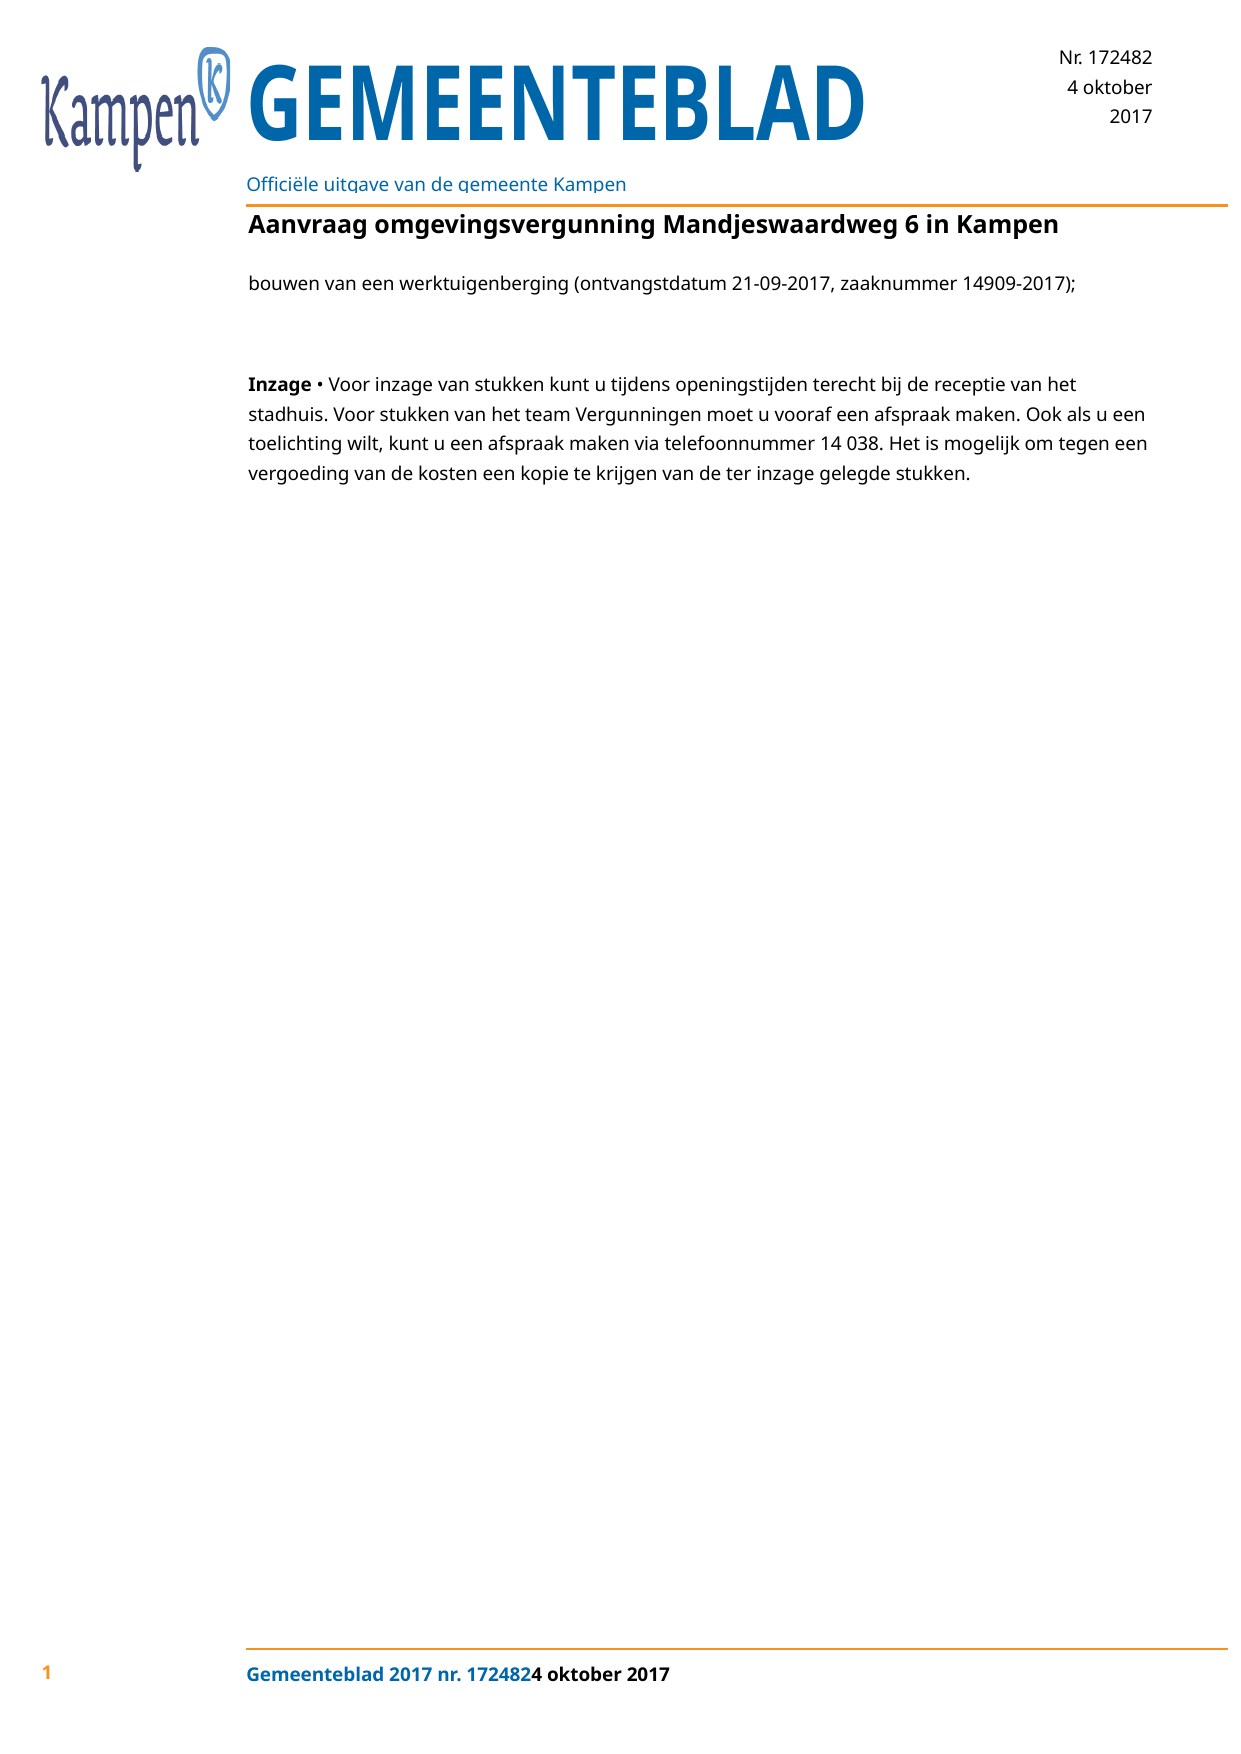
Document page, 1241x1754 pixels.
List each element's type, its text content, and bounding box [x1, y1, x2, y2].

picture [41, 47, 231, 172]
text bouwen van een werktuigenberging (ontvangstdatum 21-09-2017, zaaknummer 14909-2017); [248, 270, 1152, 296]
text Inzage • Voor inzage van stukken kunt u tijdens openingstijden terecht bij de receptie van het stadhuis. Voor stukken van het team Vergunningen moet u vooraf een afspraak maken. Ook als u een toelichting wilt, kunt u een afspraak maken via telefoonnummer 14 038. Het is mogelijk om tegen een vergoeding van de kosten een kopie te krijgen van de ter inzage gelegde stukken. [248, 371, 1152, 486]
text Aanvraag omgevingsvergunning Mandjeswaardweg 6 in Kampen [248, 207, 1152, 241]
